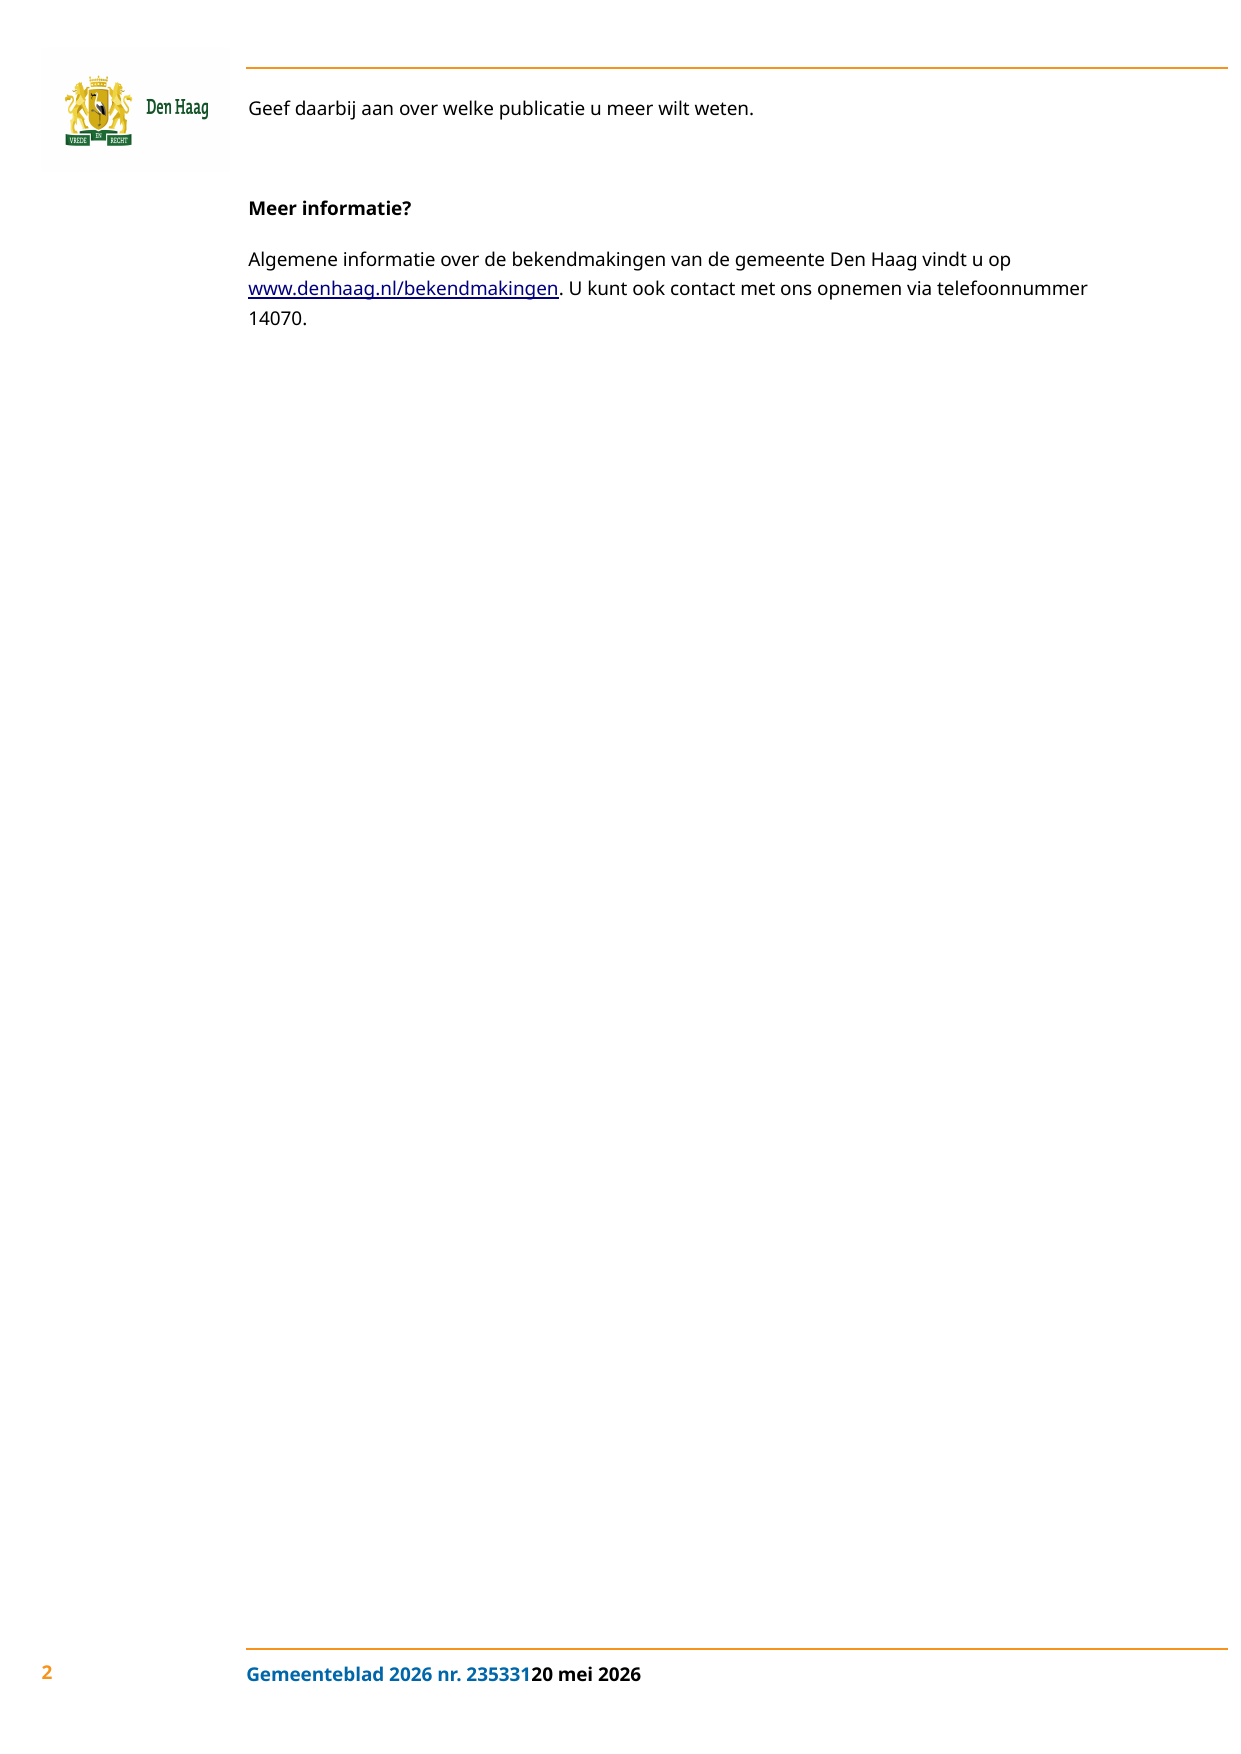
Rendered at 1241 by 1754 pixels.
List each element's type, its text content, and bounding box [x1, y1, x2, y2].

text Algemene informatie over de bekendmakingen van de gemeente Den Haag vindt u op www.denhaag.nl/bekendmakingen. U kunt ook contact met ons opnemen via telefoonnummer 14070. [248, 246, 1152, 331]
text Geef daarbij aan over welke publicatie u meer wilt weten. [248, 95, 1152, 121]
text Meer informatie? [248, 196, 1152, 221]
picture [41, 47, 231, 172]
